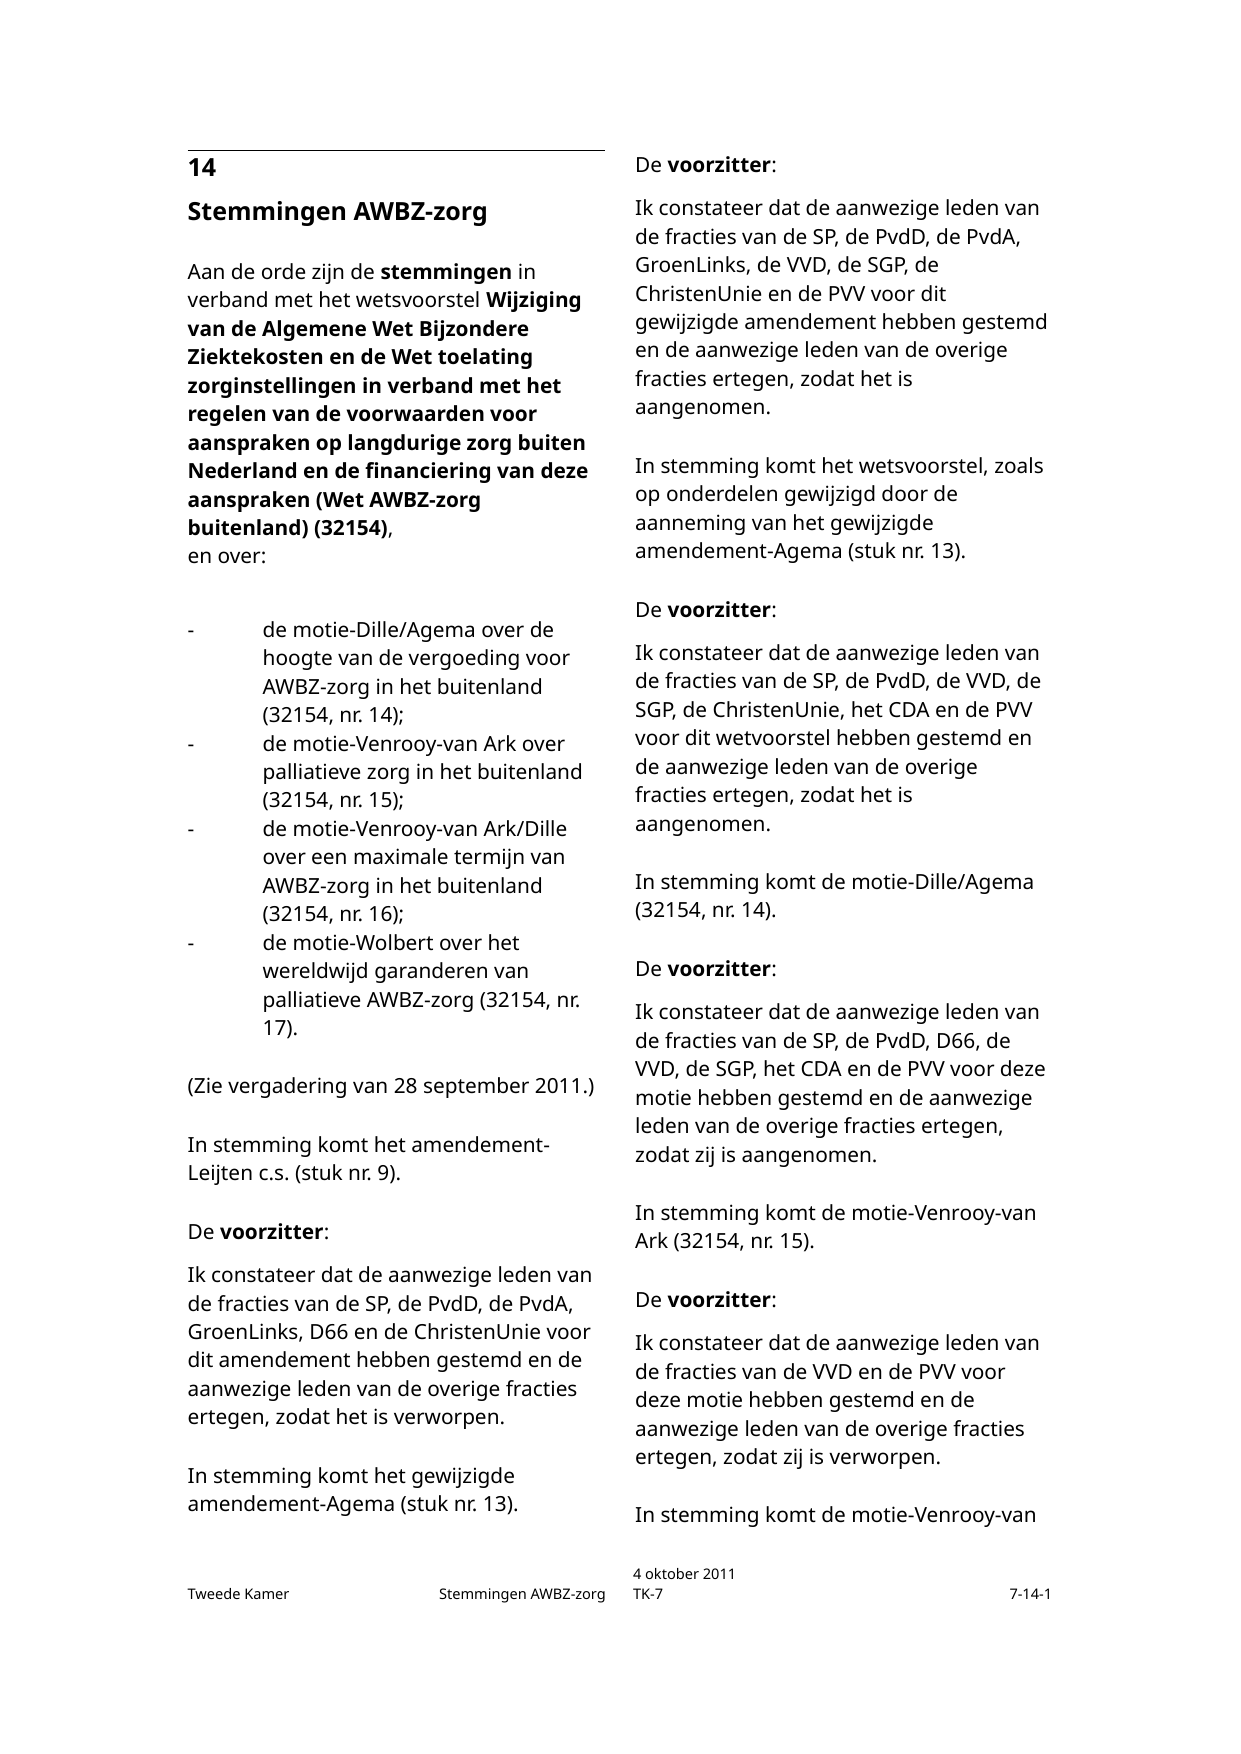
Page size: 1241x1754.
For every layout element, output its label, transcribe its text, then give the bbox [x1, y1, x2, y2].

text Ik constateer dat de aanwezige leden van de fracties van de SP, de PvdD, de PvdA, GroenLinks, D66 en de ChristenUnie voor dit amendement hebben gestemd en de aanwezige leden van de overige fracties ertegen, zodat het is verworpen. [187, 1260, 605, 1431]
text De voorzitter: [635, 954, 1053, 982]
text (Zie vergadering van 28 september 2011.) [187, 1072, 605, 1100]
text Ik constateer dat de aanwezige leden van de fracties van de SP, de PvdD, de VVD, de SGP, de ChristenUnie, het CDA en de PVV voor dit wetvoorstel hebben gestemd en de aanwezige leden van de overige fracties ertegen, zodat het is aangenomen. [635, 638, 1053, 837]
text en over: [187, 542, 605, 570]
text Ik constateer dat de aanwezige leden van de fracties van de VVD en de PVV voor deze motie hebben gestemd en de aanwezige leden van de overige fracties ertegen, zodat zij is verworpen. [635, 1328, 1053, 1471]
text In stemming komt de motie-Dille/Agema (32154, nr. 14). [635, 867, 1053, 924]
text Ik constateer dat de aanwezige leden van de fracties van de SP, de PvdD, de PvdA, GroenLinks, de VVD, de SGP, de ChristenUnie en de PVV voor dit gewijzigde amendement hebben gestemd en de aanwezige leden van de overige fracties ertegen, zodat het is aangenomen. [635, 193, 1053, 421]
text De voorzitter: [635, 150, 1053, 178]
text 14 [187, 151, 605, 184]
text In stemming komt de motie-Venrooy-van [635, 1501, 1053, 1529]
list de motie-Venrooy-van Ark/Dille over een maximale termijn van AWBZ-zorg in het buitenland (32154, nr. 16); [187, 814, 605, 928]
text Aan de orde zijn de stemmingen in verband met het wetsvoorstel Wijziging van de Algemene Wet Bijzondere Ziektekosten en de Wet toelating zorginstellingen in verband met het regelen van de voorwaarden voor aanspraken op langdurige zorg buiten Nederland en de financiering van deze aanspraken (Wet AWBZ-zorg buitenland) (32154), [187, 257, 605, 542]
text Stemmingen AWBZ-zorg [187, 193, 605, 227]
text De voorzitter: [187, 1217, 605, 1245]
text In stemming komt de motie-Venrooy-van Ark (32154, nr. 15). [635, 1198, 1053, 1255]
text In stemming komt het gewijzigde amendement-Agema (stuk nr. 13). [187, 1461, 605, 1518]
list de motie-Venrooy-van Ark over palliatieve zorg in het buitenland (32154, nr. 15); [187, 729, 605, 814]
text De voorzitter: [635, 1285, 1053, 1313]
text In stemming komt het wetsvoorstel, zoals op onderdelen gewijzigd door de aanneming van het gewijzigde amendement-Agema (stuk nr. 13). [635, 451, 1053, 565]
text In stemming komt het amendement-Leijten c.s. (stuk nr. 9). [187, 1130, 605, 1187]
text Ik constateer dat de aanwezige leden van de fracties van de SP, de PvdD, D66, de VVD, de SGP, het CDA en de PVV voor deze motie hebben gestemd en de aanwezige leden van de overige fracties ertegen, zodat zij is aangenomen. [635, 997, 1053, 1168]
text De voorzitter: [635, 595, 1053, 623]
list de motie-Dille/Agema over de hoogte van de vergoeding voor AWBZ-zorg in het buitenland (32154, nr. 14); [187, 615, 605, 729]
list de motie-Wolbert over het wereldwijd garanderen van palliatieve AWBZ-zorg (32154, nr. 17). [187, 928, 605, 1042]
